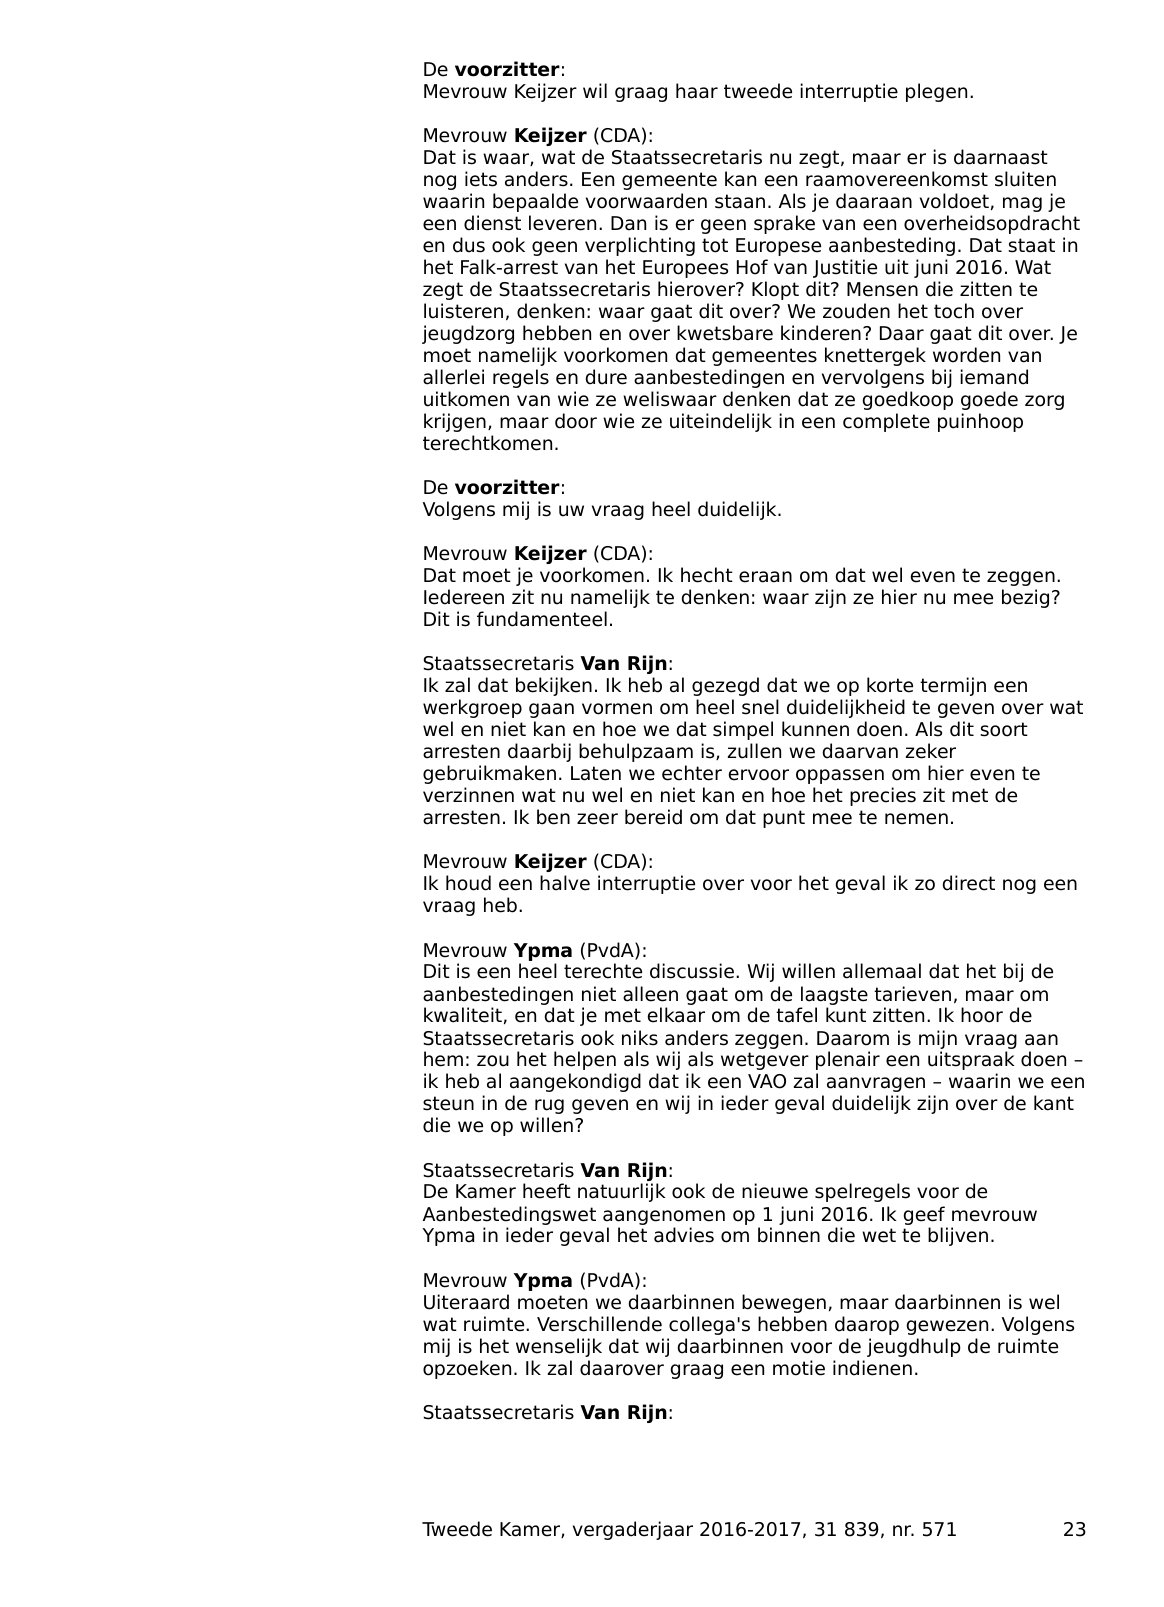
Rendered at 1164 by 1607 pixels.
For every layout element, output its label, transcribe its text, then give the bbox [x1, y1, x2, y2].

text Mevrouw Ypma (PvdA): [422, 939, 1087, 961]
text Mevrouw Ypma (PvdA): [422, 1269, 1087, 1292]
text Staatssecretaris Van Rijn: [422, 653, 1087, 675]
text Mevrouw Keijzer wil graag haar tweede interruptie plegen. [422, 81, 1087, 103]
text Mevrouw Keijzer (CDA): [422, 543, 1087, 565]
text Mevrouw Keijzer (CDA): [422, 125, 1087, 147]
text De voorzitter: [422, 59, 1087, 81]
text De voorzitter: [422, 477, 1087, 499]
text Uiteraard moeten we daarbinnen bewegen, maar daarbinnen is wel wat ruimte. Verschillende collega's hebben daarop gewezen. Volgens mij is het wenselijk dat wij daarbinnen voor de jeugdhulp de ruimte opzoeken. Ik zal daarover graag een motie indienen. [422, 1292, 1087, 1379]
text Dat is waar, wat de Staatssecretaris nu zegt, maar er is daarnaast nog iets anders. Een gemeente kan een raamovereenkomst sluiten waarin bepaalde voorwaarden staan. Als je daaraan voldoet, mag je een dienst leveren. Dan is er geen sprake van een overheidsopdracht en dus ook geen verplichting tot Europese aanbesteding. Dat staat in het Falk-arrest van het Europees Hof van Justitie uit juni 2016. Wat zegt de Staatssecretaris hierover? Klopt dit? Mensen die zitten te luisteren, denken: waar gaat dit over? We zouden het toch over jeugdzorg hebben en over kwetsbare kinderen? Daar gaat dit over. Je moet namelijk voorkomen dat gemeentes knettergek worden van allerlei regels en dure aanbestedingen en vervolgens bij iemand uitkomen van wie ze weliswaar denken dat ze goedkoop goede zorg krijgen, maar door wie ze uiteindelijk in een complete puinhoop terechtkomen. [422, 147, 1087, 455]
text Ik houd een halve interruptie over voor het geval ik zo direct nog een vraag heb. [422, 873, 1087, 917]
text Ik zal dat bekijken. Ik heb al gezegd dat we op korte termijn een werkgroep gaan vormen om heel snel duidelijkheid te geven over wat wel en niet kan en hoe we dat simpel kunnen doen. Als dit soort arresten daarbij behulpzaam is, zullen we daarvan zeker gebruikmaken. Laten we echter ervoor oppassen om hier even te verzinnen wat nu wel en niet kan en hoe het precies zit met de arresten. Ik ben zeer bereid om dat punt mee te nemen. [422, 675, 1087, 829]
text Dat moet je voorkomen. Ik hecht eraan om dat wel even te zeggen. Iedereen zit nu namelijk te denken: waar zijn ze hier nu mee bezig? Dit is fundamenteel. [422, 565, 1087, 631]
text Staatssecretaris Van Rijn: [422, 1402, 1087, 1424]
text Dit is een heel terechte discussie. Wij willen allemaal dat het bij de aanbestedingen niet alleen gaat om de laagste tarieven, maar om kwaliteit, en dat je met elkaar om de tafel kunt zitten. Ik hoor de Staatssecretaris ook niks anders zeggen. Daarom is mijn vraag aan hem: zou het helpen als wij als wetgever plenair een uitspraak doen – ik heb al aangekondigd dat ik een VAO zal aanvragen – waarin we een steun in de rug geven en wij in ieder geval duidelijk zijn over de kant die we op willen? [422, 961, 1087, 1137]
text Volgens mij is uw vraag heel duidelijk. [422, 499, 1087, 521]
text De Kamer heeft natuurlijk ook de nieuwe spelregels voor de Aanbestedingswet aangenomen op 1 juni 2016. Ik geef mevrouw Ypma in ieder geval het advies om binnen die wet te blijven. [422, 1181, 1087, 1247]
text Mevrouw Keijzer (CDA): [422, 851, 1087, 873]
text Staatssecretaris Van Rijn: [422, 1159, 1087, 1181]
